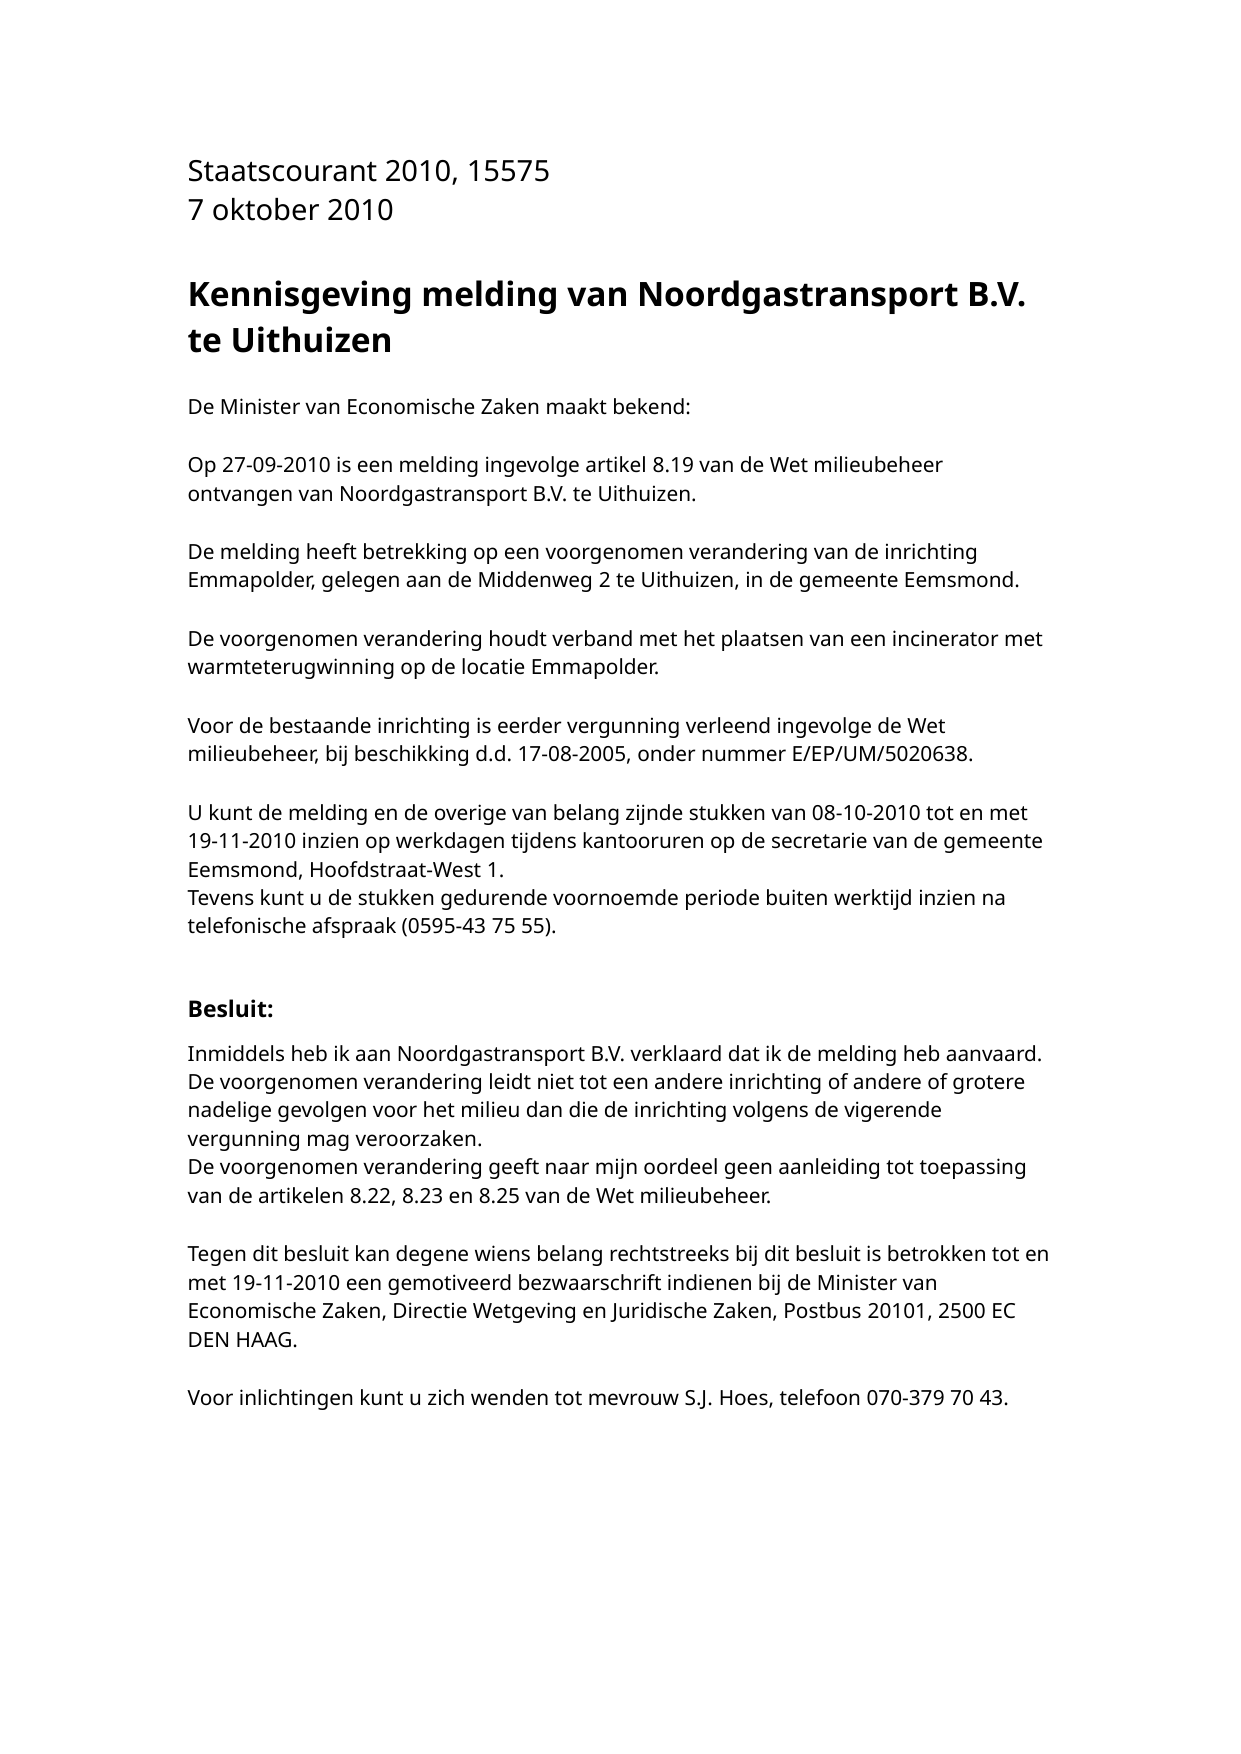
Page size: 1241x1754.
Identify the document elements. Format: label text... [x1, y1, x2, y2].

text U kunt de melding en de overige van belang zijnde stukken van 08-10-2010 tot en met 19-11-2010 inzien op werkdagen tijdens kantooruren op de secretarie van de gemeente Eemsmond, Hoofdstraat-West 1. [187, 798, 1053, 883]
text Staatscourant 2010, 15575 [187, 150, 1053, 190]
text De Minister van Economische Zaken maakt bekend: [187, 392, 1053, 420]
subtitle Kennisgeving melding van Noordgastransport B.V. te Uithuizen [187, 271, 1053, 362]
text Tegen dit besluit kan degene wiens belang rechtstreeks bij dit besluit is betrokken tot en met 19-11-2010 een gemotiveerd bezwaarschrift indienen bij de Minister van Economische Zaken, Directie Wetgeving en Juridische Zaken, Postbus 20101, 2500 EC DEN HAAG. [187, 1239, 1053, 1353]
text Inmiddels heb ik aan Noordgastransport B.V. verklaard dat ik de melding heb aanvaard. [187, 1039, 1053, 1067]
text Voor de bestaande inrichting is eerder vergunning verleend ingevolge de Wet milieubeheer, bij beschikking d.d. 17-08-2005, onder nummer E/EP/UM/5020638. [187, 711, 1053, 768]
text De voorgenomen verandering leidt niet tot een andere inrichting of andere of grotere nadelige gevolgen voor het milieu dan die de inrichting volgens de vigerende vergunning mag veroorzaken. [187, 1067, 1053, 1152]
text 7 oktober 2010 [187, 190, 1053, 229]
text De voorgenomen verandering houdt verband met het plaatsen van een incinerator met warmteterugwinning op de locatie Emmapolder. [187, 624, 1053, 681]
text De melding heeft betrekking op een voorgenomen verandering van de inrichting Emmapolder, gelegen aan de Middenweg 2 te Uithuizen, in de gemeente Eemsmond. [187, 537, 1053, 594]
text De voorgenomen verandering geeft naar mijn oordeel geen aanleiding tot toepassing van de artikelen 8.22, 8.23 en 8.25 van de Wet milieubeheer. [187, 1152, 1053, 1209]
text Op 27-09-2010 is een melding ingevolge artikel 8.19 van de Wet milieubeheer ontvangen van Noordgastransport B.V. te Uithuizen. [187, 450, 1053, 507]
subtitle Besluit: [187, 992, 1053, 1024]
text Voor inlichtingen kunt u zich wenden tot mevrouw S.J. Hoes, telefoon 070-379 70 43. [187, 1383, 1053, 1412]
text Tevens kunt u de stukken gedurende voornoemde periode buiten werktijd inzien na telefonische afspraak (0595-43 75 55). [187, 883, 1053, 940]
